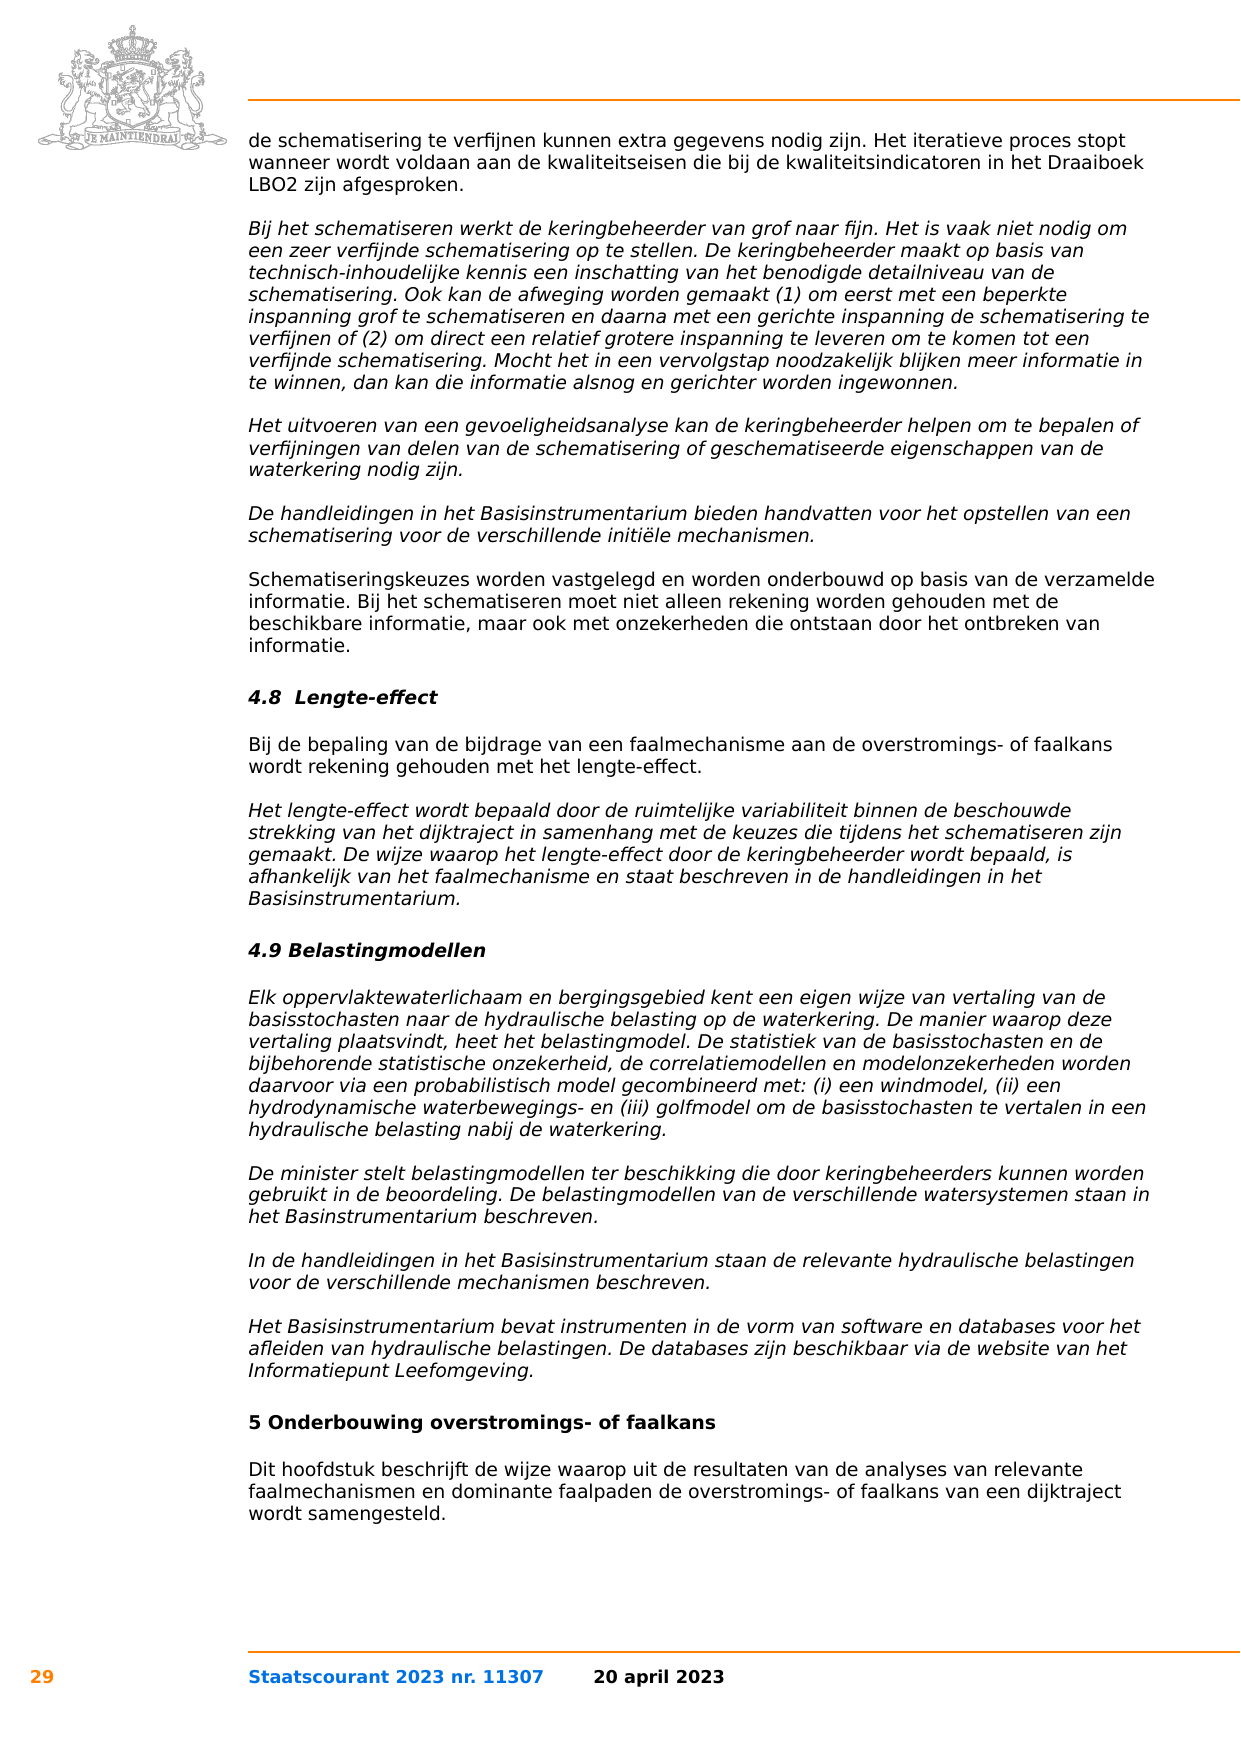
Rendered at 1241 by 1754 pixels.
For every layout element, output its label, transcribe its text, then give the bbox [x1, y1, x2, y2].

subtitle 5 Onderbouwing overstromings- of faalkans [248, 1412, 1163, 1434]
text Schematiseringskeuzes worden vastgelegd en worden onderbouwd op basis van de verzamelde informatie. Bij het schematiseren moet niet alleen rekening worden gehouden met de beschikbare informatie, maar ook met onzekerheden die ontstaan door het ontbreken van informatie. [248, 569, 1163, 657]
subtitle 4.8 Lengte-effect [248, 687, 1163, 709]
text Elk oppervlaktewaterlichaam en bergingsgebied kent een eigen wijze van vertaling van de basisstochasten naar de hydraulische belasting op de waterkering. De manier waarop deze vertaling plaatsvindt, heet het belastingmodel. De statistiek van de basisstochasten en de bijbehorende statistische onzekerheid, de correlatiemodellen en modelonzekerheden worden daarvoor via een probabilistisch model gecombineerd met: (i) een windmodel, (ii) een hydrodynamische waterbewegings- en (iii) golfmodel om de basisstochasten te vertalen in een hydraulische belasting nabij de waterkering. [248, 987, 1163, 1141]
text De handleidingen in het Basisinstrumentarium bieden handvatten voor het opstellen van een schematisering voor de verschillende initiële mechanismen. [248, 503, 1163, 547]
text Dit hoofdstuk beschrijft de wijze waarop uit de resultaten van de analyses van relevante faalmechanismen en dominante faalpaden de overstromings- of faalkans van een dijktraject wordt samengesteld. [248, 1459, 1163, 1525]
text Het lengte-effect wordt bepaald door de ruimtelijke variabiliteit binnen de beschouwde strekking van het dijktraject in samenhang met de keuzes die tijdens het schematiseren zijn gemaakt. De wijze waarop het lengte-effect door de keringbeheerder wordt bepaald, is afhankelijk van het faalmechanisme en staat beschreven in de handleidingen in het Basisinstrumentarium. [248, 800, 1163, 910]
text Het Basisinstrumentarium bevat instrumenten in de vorm van software en databases voor het afleiden van hydraulische belastingen. De databases zijn beschikbaar via de website van het Informatiepunt Leefomgeving. [248, 1316, 1163, 1382]
picture [38, 25, 227, 150]
text In de handleidingen in het Basisinstrumentarium staan de relevante hydraulische belastingen voor de verschillende mechanismen beschreven. [248, 1250, 1163, 1294]
subtitle 4.9 Belastingmodellen [248, 940, 1163, 962]
text Het uitvoeren van een gevoeligheidsanalyse kan de keringbeheerder helpen om te bepalen of verfijningen van delen van de schematisering of geschematiseerde eigenschappen van de waterkering nodig zijn. [248, 415, 1163, 481]
text de schematisering te verfijnen kunnen extra gegevens nodig zijn. Het iteratieve proces stopt wanneer wordt voldaan aan de kwaliteitseisen die bij de kwaliteitsindicatoren in het Draaiboek LBO2 zijn afgesproken. [248, 130, 1163, 196]
text Bij het schematiseren werkt de keringbeheerder van grof naar fijn. Het is vaak niet nodig om een zeer verfijnde schematisering op te stellen. De keringbeheerder maakt op basis van technisch-inhoudelijke kennis een inschatting van het benodigde detailniveau van de schematisering. Ook kan de afweging worden gemaakt (1) om eerst met een beperkte inspanning grof te schematiseren en daarna met een gerichte inspanning de schematisering te verfijnen of (2) om direct een relatief grotere inspanning te leveren om te komen tot een verfijnde schematisering. Mocht het in een vervolgstap noodzakelijk blijken meer informatie in te winnen, dan kan die informatie alsnog en gerichter worden ingewonnen. [248, 218, 1163, 393]
text Bij de bepaling van de bijdrage van een faalmechanisme aan de overstromings- of faalkans wordt rekening gehouden met het lengte-effect. [248, 734, 1163, 778]
text De minister stelt belastingmodellen ter beschikking die door keringbeheerders kunnen worden gebruikt in de beoordeling. De belastingmodellen van de verschillende watersystemen staan in het Basinstrumentarium beschreven. [248, 1162, 1163, 1228]
